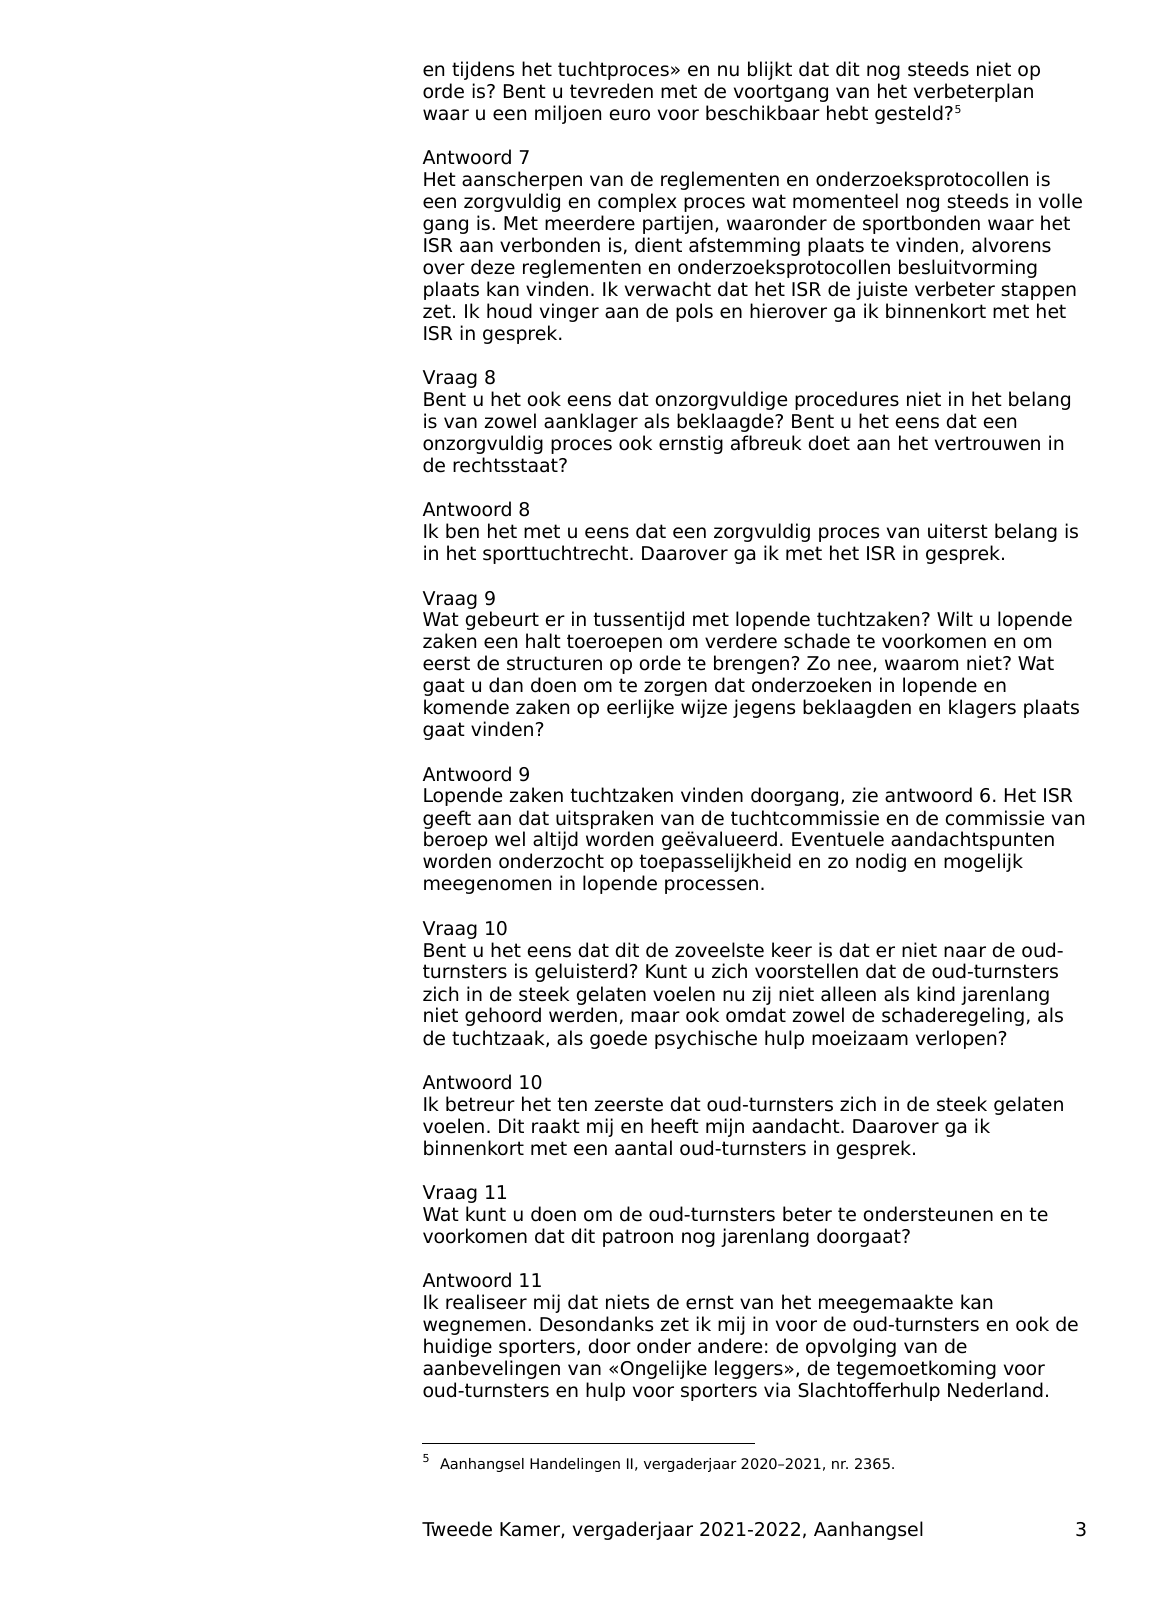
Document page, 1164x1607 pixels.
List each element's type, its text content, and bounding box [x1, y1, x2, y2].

text Antwoord 10 [422, 1072, 1087, 1093]
text Vraag 11 [422, 1182, 1087, 1204]
text Wat gebeurt er in tussentijd met lopende tuchtzaken? Wilt u lopende zaken een halt toeroepen om verdere schade te voorkomen en om eerst de structuren op orde te brengen? Zo nee, waarom niet? Wat gaat u dan doen om te zorgen dat onderzoeken in lopende en komende zaken op eerlijke wijze jegens beklaagden en klagers plaats gaat vinden? [422, 609, 1087, 741]
text Bent u het eens dat dit de zoveelste keer is dat er niet naar de oud-turnsters is geluisterd? Kunt u zich voorstellen dat de oud-turnsters zich in de steek gelaten voelen nu zij niet alleen als kind jarenlang niet gehoord werden, maar ook omdat zowel de schaderegeling, als de tuchtzaak, als goede psychische hulp moeizaam verlopen? [422, 939, 1087, 1049]
text Aanhangsel Handelingen II, vergaderjaar 2020–2021, nr. 2365. [422, 1452, 1087, 1474]
text Wat kunt u doen om de oud-turnsters beter te ondersteunen en te voorkomen dat dit patroon nog jarenlang doorgaat? [422, 1204, 1087, 1248]
text Vraag 8 [422, 367, 1087, 389]
text Antwoord 9 [422, 763, 1087, 785]
text Antwoord 8 [422, 499, 1087, 521]
text Vraag 9 [422, 587, 1087, 609]
text Bent u het ook eens dat onzorgvuldige procedures niet in het belang is van zowel aanklager als beklaagde? Bent u het eens dat een onzorgvuldig proces ook ernstig afbreuk doet aan het vertrouwen in de rechtsstaat? [422, 389, 1087, 477]
text en tijdens het tuchtproces» en nu blijkt dat dit nog steeds niet op orde is? Bent u tevreden met de voortgang van het verbeterplan waar u een miljoen euro voor beschikbaar hebt gesteld? [422, 59, 1087, 125]
text Ik ben het met u eens dat een zorgvuldig proces van uiterst belang is in het sporttuchtrecht. Daarover ga ik met het ISR in gesprek. [422, 521, 1087, 565]
text Ik betreur het ten zeerste dat oud-turnsters zich in de steek gelaten voelen. Dit raakt mij en heeft mijn aandacht. Daarover ga ik binnenkort met een aantal oud-turnsters in gesprek. [422, 1093, 1087, 1159]
text Lopende zaken tuchtzaken vinden doorgang, zie antwoord 6. Het ISR geeft aan dat uitspraken van de tuchtcommissie en de commissie van beroep wel altijd worden geëvalueerd. Eventuele aandachtspunten worden onderzocht op toepasselijkheid en zo nodig en mogelijk meegenomen in lopende processen. [422, 785, 1087, 895]
text Het aanscherpen van de reglementen en onderzoeksprotocollen is een zorgvuldig en complex proces wat momenteel nog steeds in volle gang is. Met meerdere partijen, waaronder de sportbonden waar het ISR aan verbonden is, dient afstemming plaats te vinden, alvorens over deze reglementen en onderzoeksprotocollen besluitvorming plaats kan vinden. Ik verwacht dat het ISR de juiste verbeter stappen zet. Ik houd vinger aan de pols en hierover ga ik binnenkort met het ISR in gesprek. [422, 169, 1087, 345]
text Ik realiseer mij dat niets de ernst van het meegemaakte kan wegnemen. Desondanks zet ik mij in voor de oud-turnsters en ook de huidige sporters, door onder andere: de opvolging van de aanbevelingen van «Ongelijke leggers», de tegemoetkoming voor oud-turnsters en hulp voor sporters via Slachtofferhulp Nederland. [422, 1292, 1087, 1402]
text Antwoord 7 [422, 147, 1087, 169]
text Antwoord 11 [422, 1270, 1087, 1292]
text Vraag 10 [422, 917, 1087, 939]
